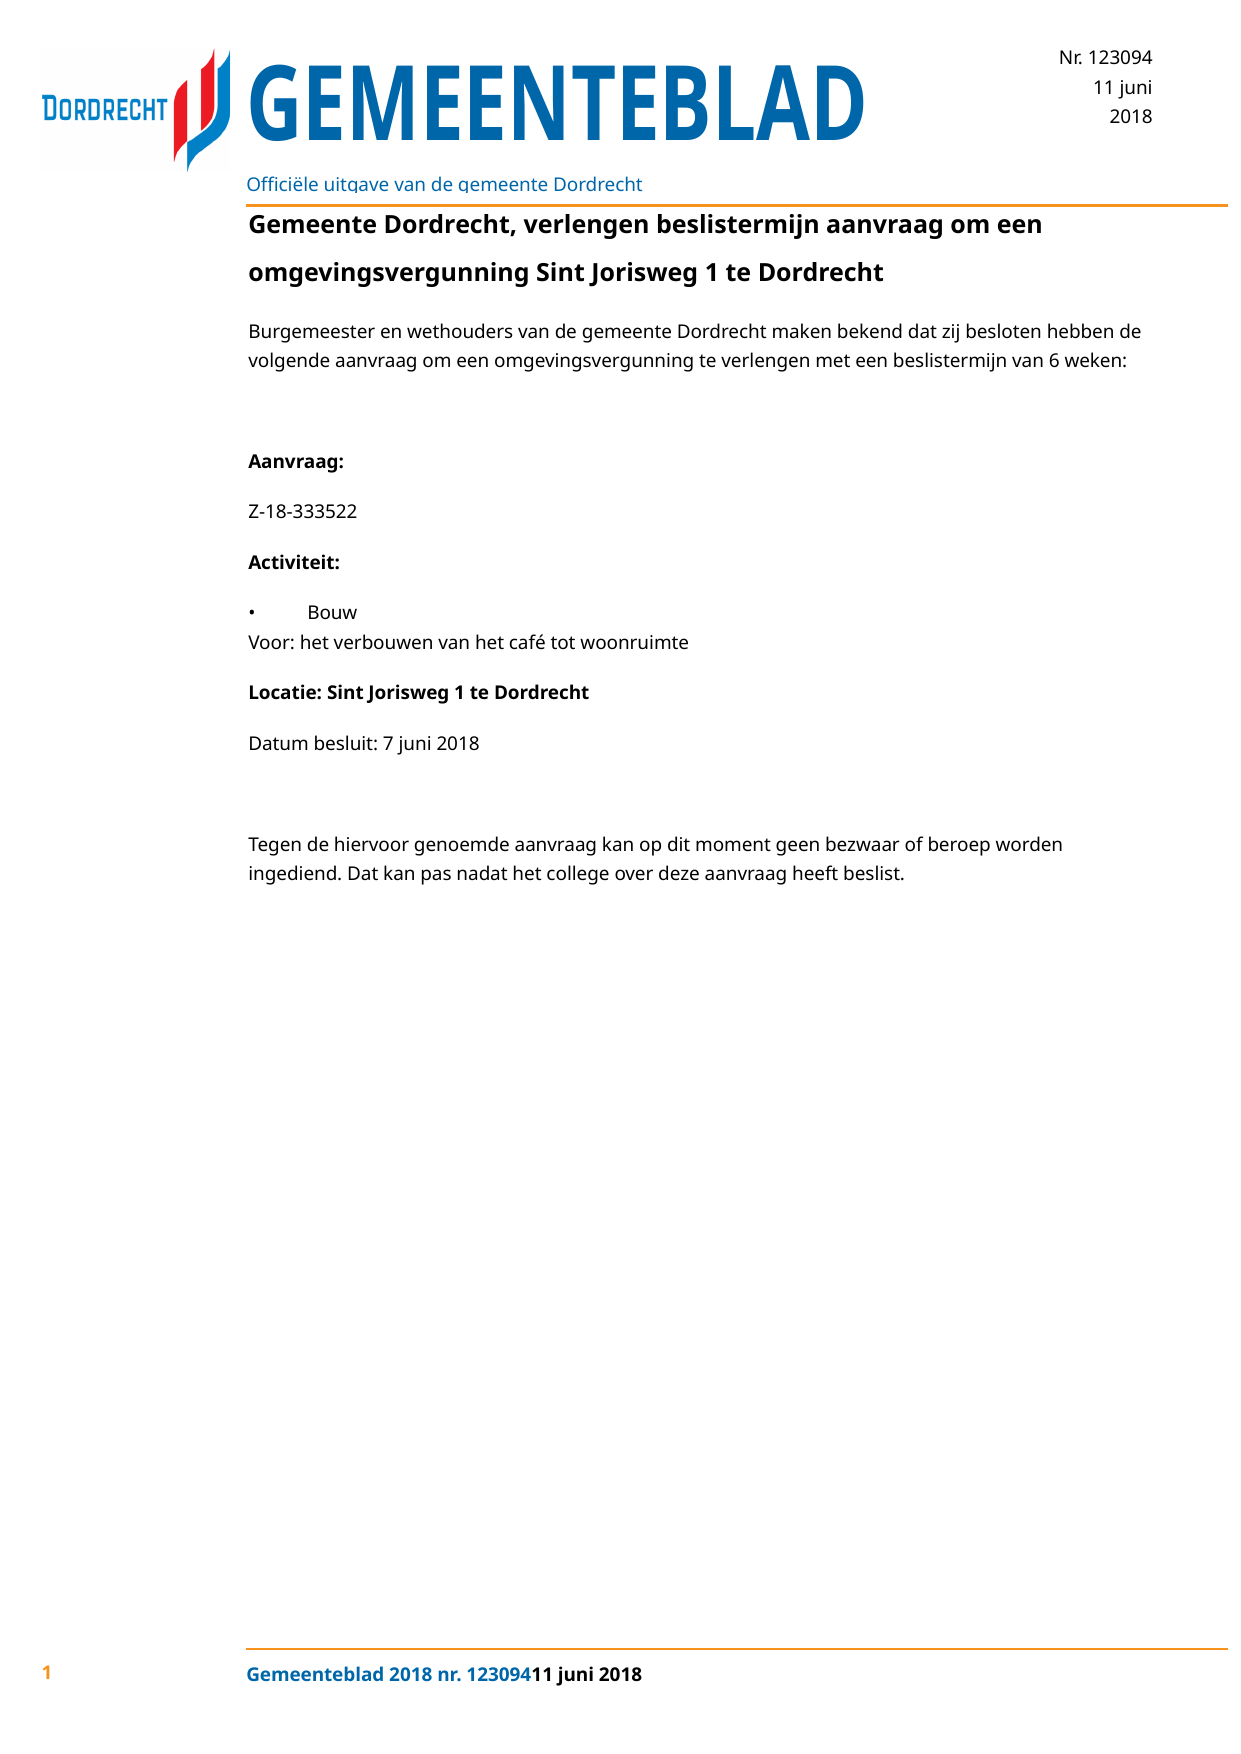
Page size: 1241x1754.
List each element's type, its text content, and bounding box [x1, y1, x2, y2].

text Z-18-333522 [248, 499, 1152, 524]
text Gemeente Dordrecht, verlengen beslistermijn aanvraag om een omgevingsvergunning Sint Jorisweg 1 te Dordrecht [248, 207, 1152, 288]
text Aanvraag: [248, 448, 1152, 474]
list Bouw [248, 599, 1152, 625]
text Tegen de hiervoor genoemde aanvraag kan op dit moment geen bezwaar of beroep worden ingediend. Dat kan pas nadat het college over deze aanvraag heeft beslist. [248, 831, 1152, 886]
text Voor: het verbouwen van het café tot woonruimte [248, 629, 1152, 655]
text Datum besluit: 7 juni 2018 [248, 730, 1152, 756]
picture [41, 47, 231, 172]
text Locatie: Sint Jorisweg 1 te Dordrecht [248, 679, 1152, 705]
text Burgemeester en wethouders van de gemeente Dordrecht maken bekend dat zij besloten hebben de volgende aanvraag om een omgevingsvergunning te verlengen met een beslistermijn van 6 weken: [248, 318, 1152, 373]
text Activiteit: [248, 549, 1152, 575]
